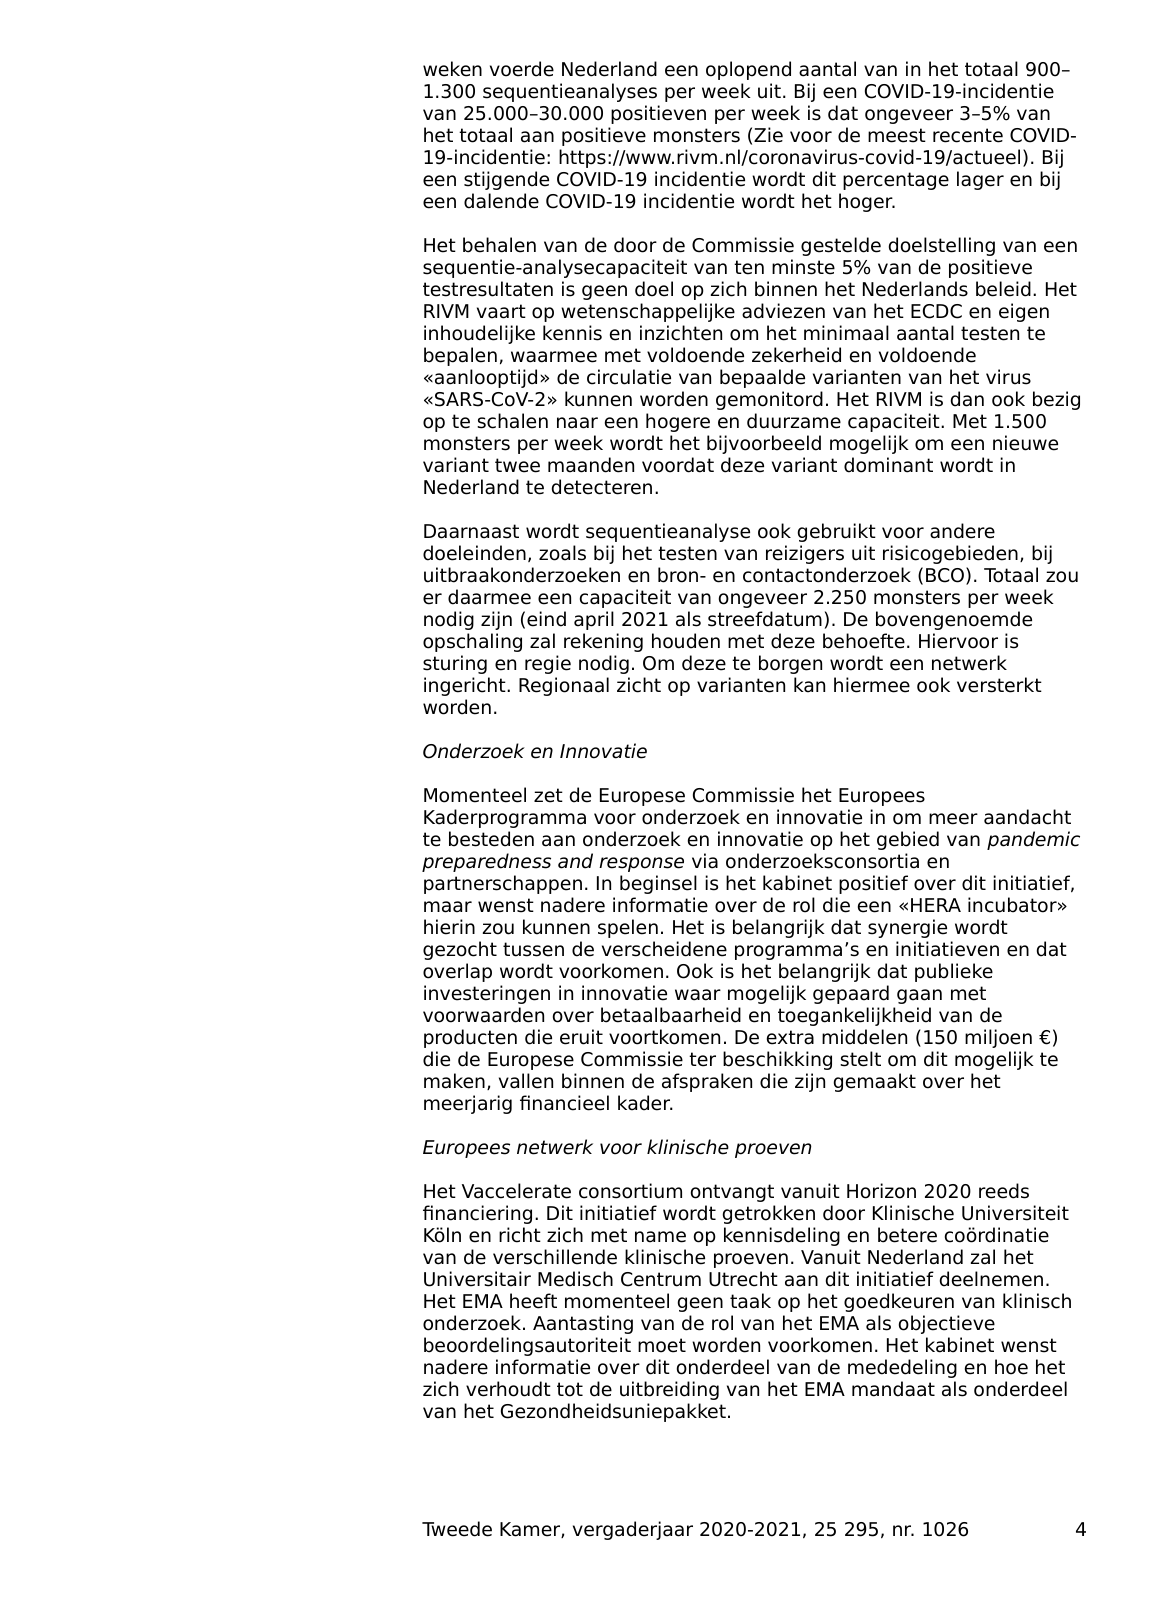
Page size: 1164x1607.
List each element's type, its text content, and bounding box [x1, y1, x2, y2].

text Momenteel zet de Europese Commissie het Europees Kaderprogramma voor onderzoek en innovatie in om meer aandacht te besteden aan onderzoek en innovatie op het gebied van pandemic preparedness and response via onderzoeksconsortia en partnerschappen. In beginsel is het kabinet positief over dit initiatief, maar wenst nadere informatie over de rol die een «HERA incubator» hierin zou kunnen spelen. Het is belangrijk dat synergie wordt gezocht tussen de verscheidene programma’s en initiatieven en dat overlap wordt voorkomen. Ook is het belangrijk dat publieke investeringen in innovatie waar mogelijk gepaard gaan met voorwaarden over betaalbaarheid en toegankelijkheid van de producten die eruit voortkomen. De extra middelen (150 miljoen €) die de Europese Commissie ter beschikking stelt om dit mogelijk te maken, vallen binnen de afspraken die zijn gemaakt over het meerjarig financieel kader. [422, 785, 1087, 1115]
subtitle Europees netwerk voor klinische proeven [422, 1137, 1087, 1159]
text Daarnaast wordt sequentieanalyse ook gebruikt voor andere doeleinden, zoals bij het testen van reizigers uit risicogebieden, bij uitbraakonderzoeken en bron- en contactonderzoek (BCO). Totaal zou er daarmee een capaciteit van ongeveer 2.250 monsters per week nodig zijn (eind april 2021 als streefdatum). De bovengenoemde opschaling zal rekening houden met deze behoefte. Hiervoor is sturing en regie nodig. Om deze te borgen wordt een netwerk ingericht. Regionaal zicht op varianten kan hiermee ook versterkt worden. [422, 521, 1087, 719]
text weken voerde Nederland een oplopend aantal van in het totaal 900–1.300 sequentieanalyses per week uit. Bij een COVID-19-incidentie van 25.000–30.000 positieven per week is dat ongeveer 3–5% van het totaal aan positieve monsters (Zie voor de meest recente COVID-19-incidentie: https://www.rivm.nl/coronavirus-covid-19/actueel). Bij een stijgende COVID-19 incidentie wordt dit percentage lager en bij een dalende COVID-19 incidentie wordt het hoger. [422, 59, 1087, 213]
subtitle Onderzoek en Innovatie [422, 741, 1087, 763]
text Het behalen van de door de Commissie gestelde doelstelling van een sequentie-analysecapaciteit van ten minste 5% van de positieve testresultaten is geen doel op zich binnen het Nederlands beleid. Het RIVM vaart op wetenschappelijke adviezen van het ECDC en eigen inhoudelijke kennis en inzichten om het minimaal aantal testen te bepalen, waarmee met voldoende zekerheid en voldoende «aanlooptijd» de circulatie van bepaalde varianten van het virus «SARS-CoV-2» kunnen worden gemonitord. Het RIVM is dan ook bezig op te schalen naar een hogere en duurzame capaciteit. Met 1.500 monsters per week wordt het bijvoorbeeld mogelijk om een nieuwe variant twee maanden voordat deze variant dominant wordt in Nederland te detecteren. [422, 235, 1087, 499]
text Het Vaccelerate consortium ontvangt vanuit Horizon 2020 reeds financiering. Dit initiatief wordt getrokken door Klinische Universiteit Köln en richt zich met name op kennisdeling en betere coördinatie van de verschillende klinische proeven. Vanuit Nederland zal het Universitair Medisch Centrum Utrecht aan dit initiatief deelnemen. Het EMA heeft momenteel geen taak op het goedkeuren van klinisch onderzoek. Aantasting van de rol van het EMA als objectieve beoordelingsautoriteit moet worden voorkomen. Het kabinet wenst nadere informatie over dit onderdeel van de mededeling en hoe het zich verhoudt tot de uitbreiding van het EMA mandaat als onderdeel van het Gezondheidsuniepakket. [422, 1181, 1087, 1423]
